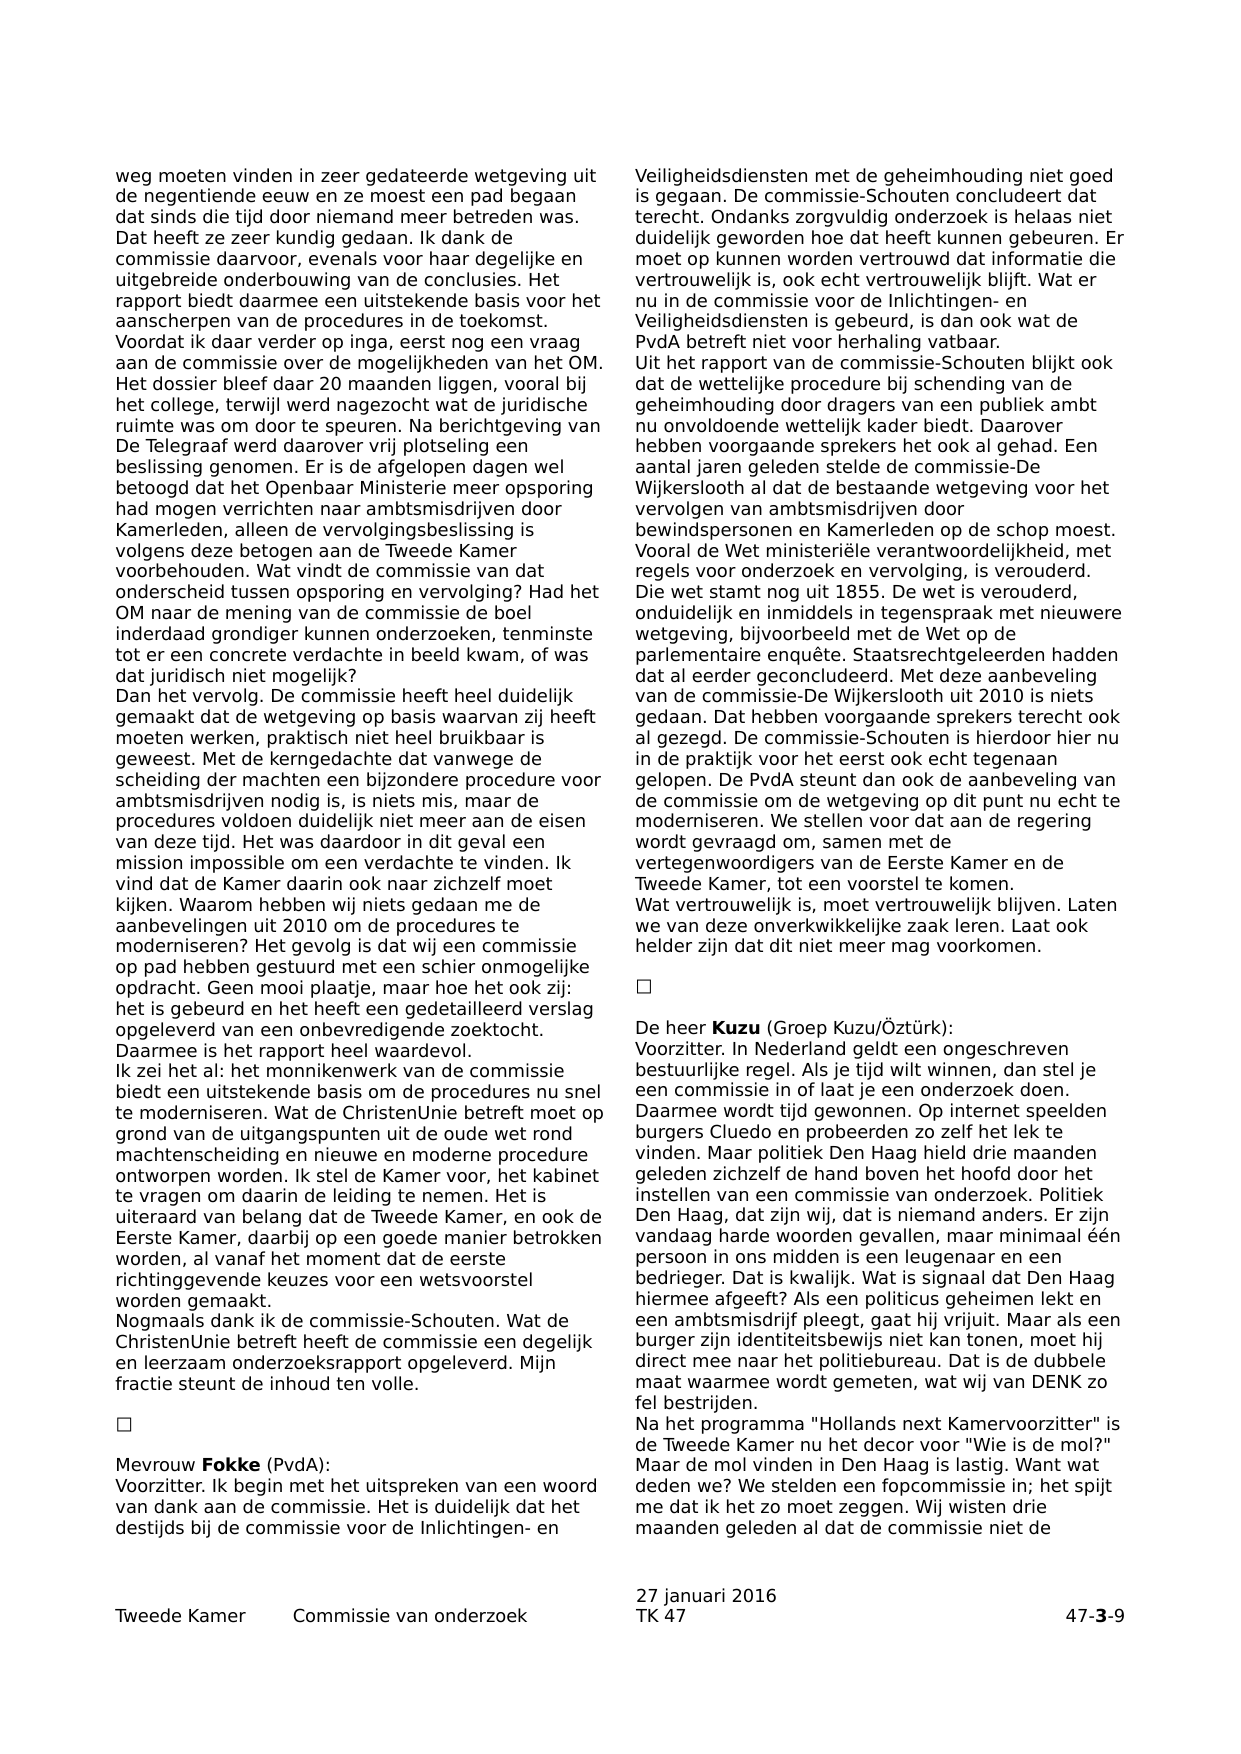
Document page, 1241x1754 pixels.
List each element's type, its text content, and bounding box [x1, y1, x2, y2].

text ⬜ [635, 977, 1125, 998]
text Voorzitter. Ik begin met het uitspreken van een woord van dank aan de commissie. Het is duidelijk dat het destijds bij de commissie voor de Inlichtingen- en [115, 1476, 605, 1538]
text ⬜ [115, 1414, 605, 1435]
text Dan het vervolg. De commissie heeft heel duidelijk gemaakt dat de wetgeving op basis waarvan zij heeft moeten werken, praktisch niet heel bruikbaar is geweest. Met de kerngedachte dat vanwege de scheiding der machten een bijzondere procedure voor ambtsmisdrijven nodig is, is niets mis, maar de procedures voldoen duidelijk niet meer aan de eisen van deze tijd. Het was daardoor in dit geval een mission impossible om een verdachte te vinden. Ik vind dat de Kamer daarin ook naar zichzelf moet kijken. Waarom hebben wij niets gedaan me de aanbevelingen uit 2010 om de procedures te moderniseren? Het gevolg is dat wij een commissie op pad hebben gestuurd met een schier onmogelijke opdracht. Geen mooi plaatje, maar hoe het ook zij: het is gebeurd en het heeft een gedetailleerd verslag opgeleverd van een onbevredigende zoektocht. Daarmee is het rapport heel waardevol. [115, 686, 605, 1061]
text Voordat ik daar verder op inga, eerst nog een vraag aan de commissie over de mogelijkheden van het OM. Het dossier bleef daar 20 maanden liggen, vooral bij het college, terwijl werd nagezocht wat de juridische ruimte was om door te speuren. Na berichtgeving van De Telegraaf werd daarover vrij plotseling een beslissing genomen. Er is de afgelopen dagen wel betoogd dat het Openbaar Ministerie meer opsporing had mogen verrichten naar ambtsmisdrijven door Kamerleden, alleen de vervolgingsbeslissing is volgens deze betogen aan de Tweede Kamer voorbehouden. Wat vindt de commissie van dat onderscheid tussen opsporing en vervolging? Had het OM naar de mening van de commissie de boel inderdaad grondiger kunnen onderzoeken, tenminste tot er een concrete verdachte in beeld kwam, of was dat juridisch niet mogelijk? [115, 332, 605, 686]
text Na het programma "Hollands next Kamervoorzitter" is de Tweede Kamer nu het decor voor "Wie is de mol?" Maar de mol vinden in Den Haag is lastig. Want wat deden we? We stelden een fopcommissie in; het spijt me dat ik het zo moet zeggen. Wij wisten drie maanden geleden al dat de commissie niet de [635, 1413, 1125, 1538]
text Uit het rapport van de commissie-Schouten blijkt ook dat de wettelijke procedure bij schending van de geheimhouding door dragers van een publiek ambt nu onvoldoende wettelijk kader biedt. Daarover hebben voorgaande sprekers het ook al gehad. Een aantal jaren geleden stelde de commissie-De Wijkerslooth al dat de bestaande wetgeving voor het vervolgen van ambtsmisdrijven door bewindspersonen en Kamerleden op de schop moest. Vooral de Wet ministeriële verantwoordelijkheid, met regels voor onderzoek en vervolging, is verouderd. Die wet stamt nog uit 1855. De wet is verouderd, onduidelijk en inmiddels in tegenspraak met nieuwere wetgeving, bijvoorbeeld met de Wet op de parlementaire enquête. Staatsrechtgeleerden hadden dat al eerder geconcludeerd. Met deze aanbeveling van de commissie-De Wijkerslooth uit 2010 is niets gedaan. Dat hebben voorgaande sprekers terecht ook al gezegd. De commissie-Schouten is hierdoor hier nu in de praktijk voor het eerst ook echt tegenaan gelopen. De PvdA steunt dan ook de aanbeveling van de commissie om de wetgeving op dit punt nu echt te moderniseren. We stellen voor dat aan de regering wordt gevraagd om, samen met de vertegenwoordigers van de Eerste Kamer en de Tweede Kamer, tot een voorstel te komen. [635, 353, 1125, 894]
text Nogmaals dank ik de commissie-Schouten. Wat de ChristenUnie betreft heeft de commissie een degelijk en leerzaam onderzoeksrapport opgeleverd. Mijn fractie steunt de inhoud ten volle. [115, 1311, 605, 1394]
text Voorzitter. In Nederland geldt een ongeschreven bestuurlijke regel. Als je tijd wilt winnen, dan stel je een commissie in of laat je een onderzoek doen. Daarmee wordt tijd gewonnen. Op internet speelden burgers Cluedo en probeerden zo zelf het lek te vinden. Maar politiek Den Haag hield drie maanden geleden zichzelf de hand boven het hoofd door het instellen van een commissie van onderzoek. Politiek Den Haag, dat zijn wij, dat is niemand anders. Er zijn vandaag harde woorden gevallen, maar minimaal één persoon in ons midden is een leugenaar en een bedrieger. Dat is kwalijk. Wat is signaal dat Den Haag hiermee afgeeft? Als een politicus geheimen lekt en een ambtsmisdrijf pleegt, gaat hij vrijuit. Maar als een burger zijn identiteitsbewijs niet kan tonen, moet hij direct mee naar het politiebureau. Dat is de dubbele maat waarmee wordt gemeten, wat wij van DENK zo fel bestrijden. [635, 1038, 1125, 1413]
text Wat vertrouwelijk is, moet vertrouwelijk blijven. Laten we van deze onverkwikkelijke zaak leren. Laat ook helder zijn dat dit niet meer mag voorkomen. [635, 894, 1125, 957]
text weg moeten vinden in zeer gedateerde wetgeving uit de negentiende eeuw en ze moest een pad begaan dat sinds die tijd door niemand meer betreden was. Dat heeft ze zeer kundig gedaan. Ik dank de commissie daarvoor, evenals voor haar degelijke en uitgebreide onderbouwing van de conclusies. Het rapport biedt daarmee een uitstekende basis voor het aanscherpen van de procedures in de toekomst. [115, 165, 605, 332]
text Mevrouw Fokke (PvdA): [115, 1455, 605, 1476]
text Veiligheidsdiensten met de geheimhouding niet goed is gegaan. De commissie-Schouten concludeert dat terecht. Ondanks zorgvuldig onderzoek is helaas niet duidelijk geworden hoe dat heeft kunnen gebeuren. Er moet op kunnen worden vertrouwd dat informatie die vertrouwelijk is, ook echt vertrouwelijk blijft. Wat er nu in de commissie voor de Inlichtingen- en Veiligheidsdiensten is gebeurd, is dan ook wat de PvdA betreft niet voor herhaling vatbaar. [635, 165, 1125, 353]
text Ik zei het al: het monnikenwerk van de commissie biedt een uitstekende basis om de procedures nu snel te moderniseren. Wat de ChristenUnie betreft moet op grond van de uitgangspunten uit de oude wet rond machtenscheiding en nieuwe en moderne procedure ontworpen worden. Ik stel de Kamer voor, het kabinet te vragen om daarin de leiding te nemen. Het is uiteraard van belang dat de Tweede Kamer, en ook de Eerste Kamer, daarbij op een goede manier betrokken worden, al vanaf het moment dat de eerste richtinggevende keuzes voor een wetsvoorstel worden gemaakt. [115, 1061, 605, 1311]
text De heer Kuzu (Groep Kuzu/Öztürk): [635, 1018, 1125, 1038]
